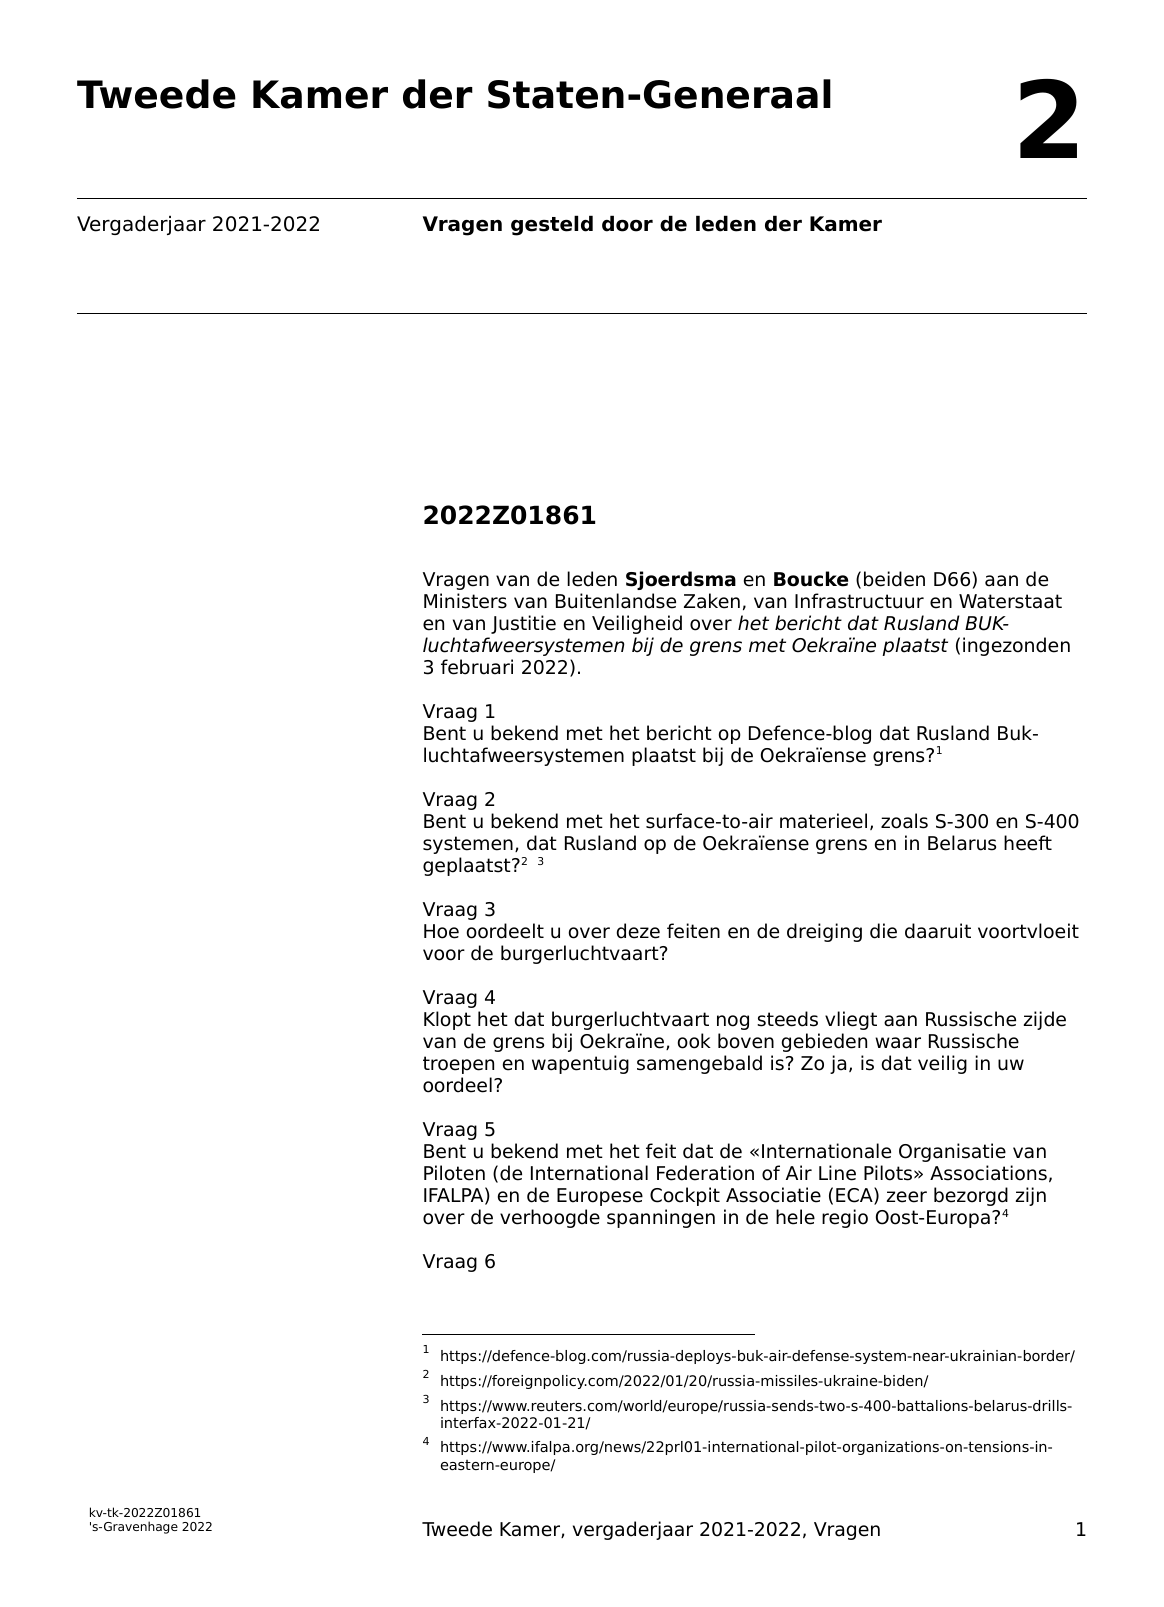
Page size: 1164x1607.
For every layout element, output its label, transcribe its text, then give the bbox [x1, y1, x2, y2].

text Vraag 6 [422, 1251, 1087, 1273]
text https://www.reuters.com/world/europe/russia-sends-two-s-400-battalions-belarus-drills-interfax-2022-01-21/ [422, 1393, 1087, 1432]
text Klopt het dat burgerluchtvaart nog steeds vliegt aan Russische zijde van de grens bij Oekraïne, ook boven gebieden waar Russische troepen en wapentuig samengebald is? Zo ja, is dat veilig in uw oordeel? [422, 1009, 1087, 1097]
text https://foreignpolicy.com/2022/01/20/russia-missiles-ukraine-biden/ [422, 1368, 1087, 1391]
text Hoe oordeelt u over deze feiten en de dreiging die daaruit voortvloeit voor de burgerluchtvaart? [422, 921, 1087, 965]
text 2022Z01861 [422, 501, 1087, 531]
text kv-tk-2022Z01861 [88, 1506, 323, 1520]
text https://www.ifalpa.org/news/22prl01-international-pilot-organizations-on-tensions-in-eastern-europe/ [422, 1435, 1087, 1474]
text Vraag 2 [422, 789, 1087, 811]
table_header Tweede Kamer der Staten-Generaal [77, 59, 886, 198]
text Vragen van de leden Sjoerdsma en Boucke (beiden D66) aan de Ministers van Buitenlandse Zaken, van Infrastructuur en Waterstaat en van Justitie en Veiligheid over het bericht dat Rusland BUK-luchtafweersystemen bij de grens met Oekraïne plaatst (ingezonden 3 februari 2022). [422, 569, 1087, 679]
text Bent u bekend met het feit dat de «Internationale Organisatie van Piloten (de International Federation of Air Line Pilots» Associations, IFALPA) en de Europese Cockpit Associatie (ECA) zeer bezorgd zijn over de verhoogde spanningen in de hele regio Oost-Europa? [422, 1141, 1087, 1229]
text https://defence-blog.com/russia-deploys-buk-air-defense-system-near-ukrainian-border/ [422, 1343, 1087, 1366]
text Vraag 4 [422, 987, 1087, 1009]
text Bent u bekend met het surface-to-air materieel, zoals S-300 en S-400 systemen, dat Rusland op de Oekraïense grens en in Belarus heeft geplaatst? [422, 811, 1087, 877]
table_cell Vergaderjaar 2021-2022 [77, 199, 422, 313]
text Vraag 1 [422, 701, 1087, 723]
text 's-Gravenhage 2022 [88, 1520, 323, 1534]
table_header 2 [886, 59, 1087, 198]
text Vraag 3 [422, 899, 1087, 921]
text Vraag 5 [422, 1119, 1087, 1141]
text Bent u bekend met het bericht op Defence-blog dat Rusland Buk-luchtafweersystemen plaatst bij de Oekraïense grens? [422, 723, 1087, 767]
table_cell Vragen gesteld door de leden der Kamer [422, 199, 1087, 313]
